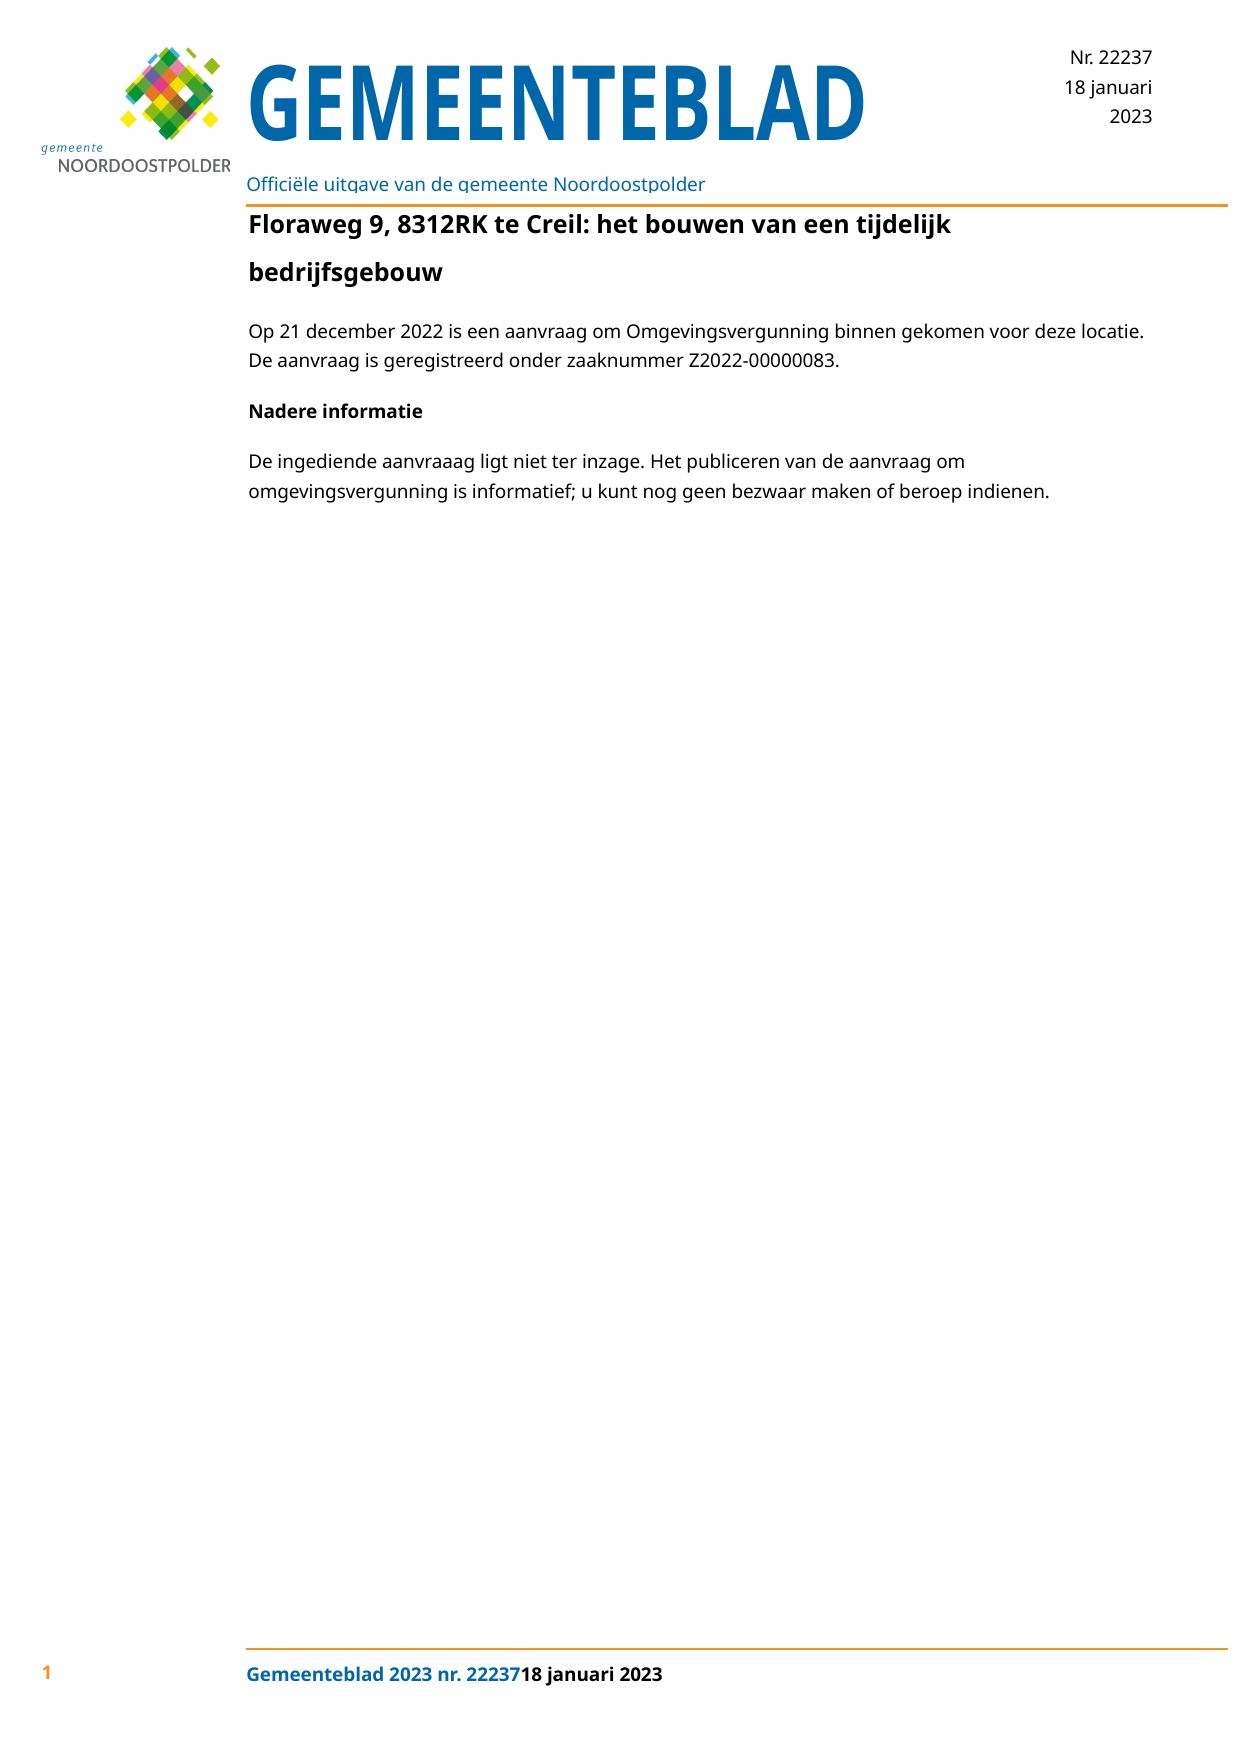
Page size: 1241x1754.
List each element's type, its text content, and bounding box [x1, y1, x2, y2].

text Nadere informatie [248, 398, 1152, 424]
text Op 21 december 2022 is een aanvraag om Omgevingsvergunning binnen gekomen voor deze locatie. De aanvraag is geregistreerd onder zaaknummer Z2022-00000083. [248, 318, 1152, 373]
picture [41, 47, 231, 172]
text Floraweg 9, 8312RK te Creil: het bouwen van een tijdelijk bedrijfsgebouw [248, 207, 1152, 288]
text De ingediende aanvraaag ligt niet ter inzage. Het publiceren van de aanvraag om omgevingsvergunning is informatief; u kunt nog geen bezwaar maken of beroep indienen. [248, 448, 1152, 504]
